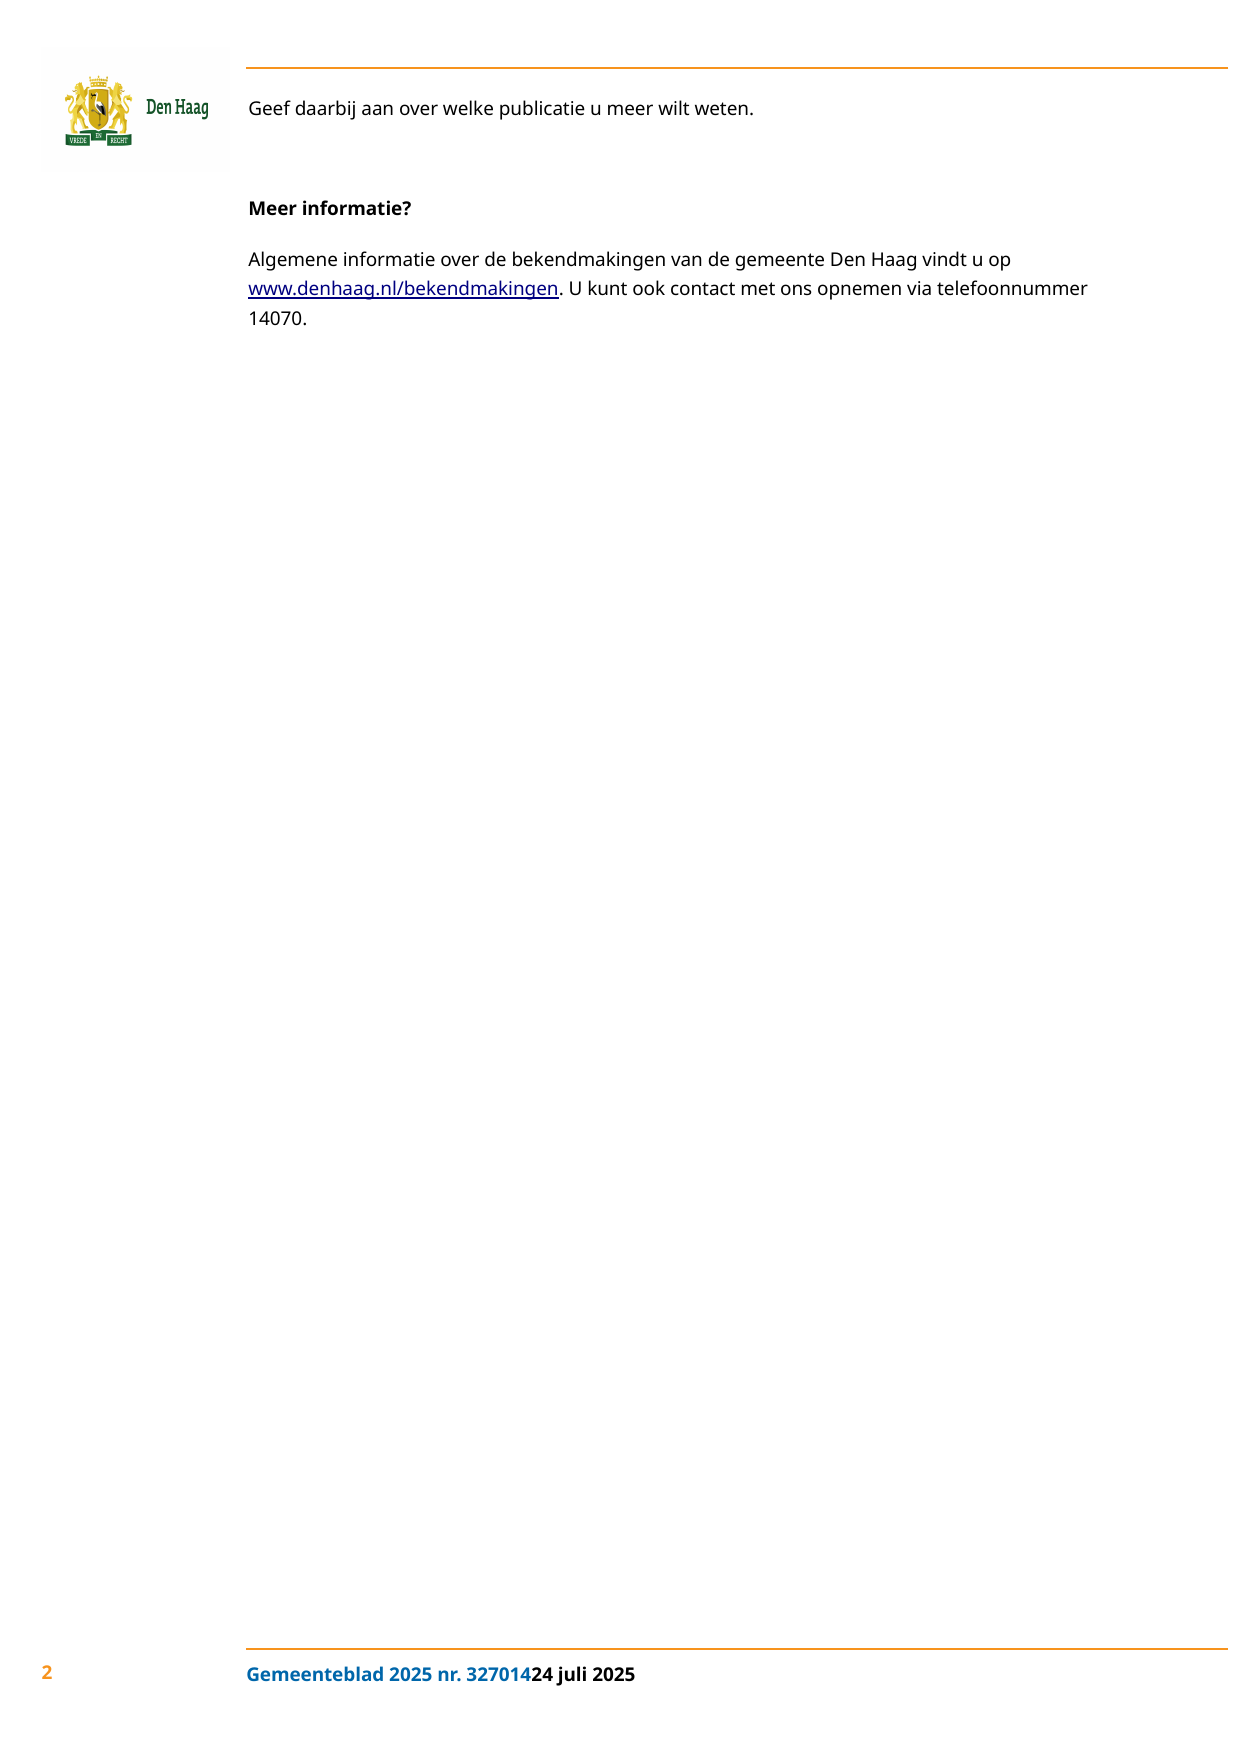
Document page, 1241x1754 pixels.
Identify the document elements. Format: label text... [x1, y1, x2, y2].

text Geef daarbij aan over welke publicatie u meer wilt weten. [248, 95, 1152, 121]
picture [41, 47, 231, 172]
text Algemene informatie over de bekendmakingen van de gemeente Den Haag vindt u op www.denhaag.nl/bekendmakingen. U kunt ook contact met ons opnemen via telefoonnummer 14070. [248, 246, 1152, 331]
text Meer informatie? [248, 196, 1152, 221]
